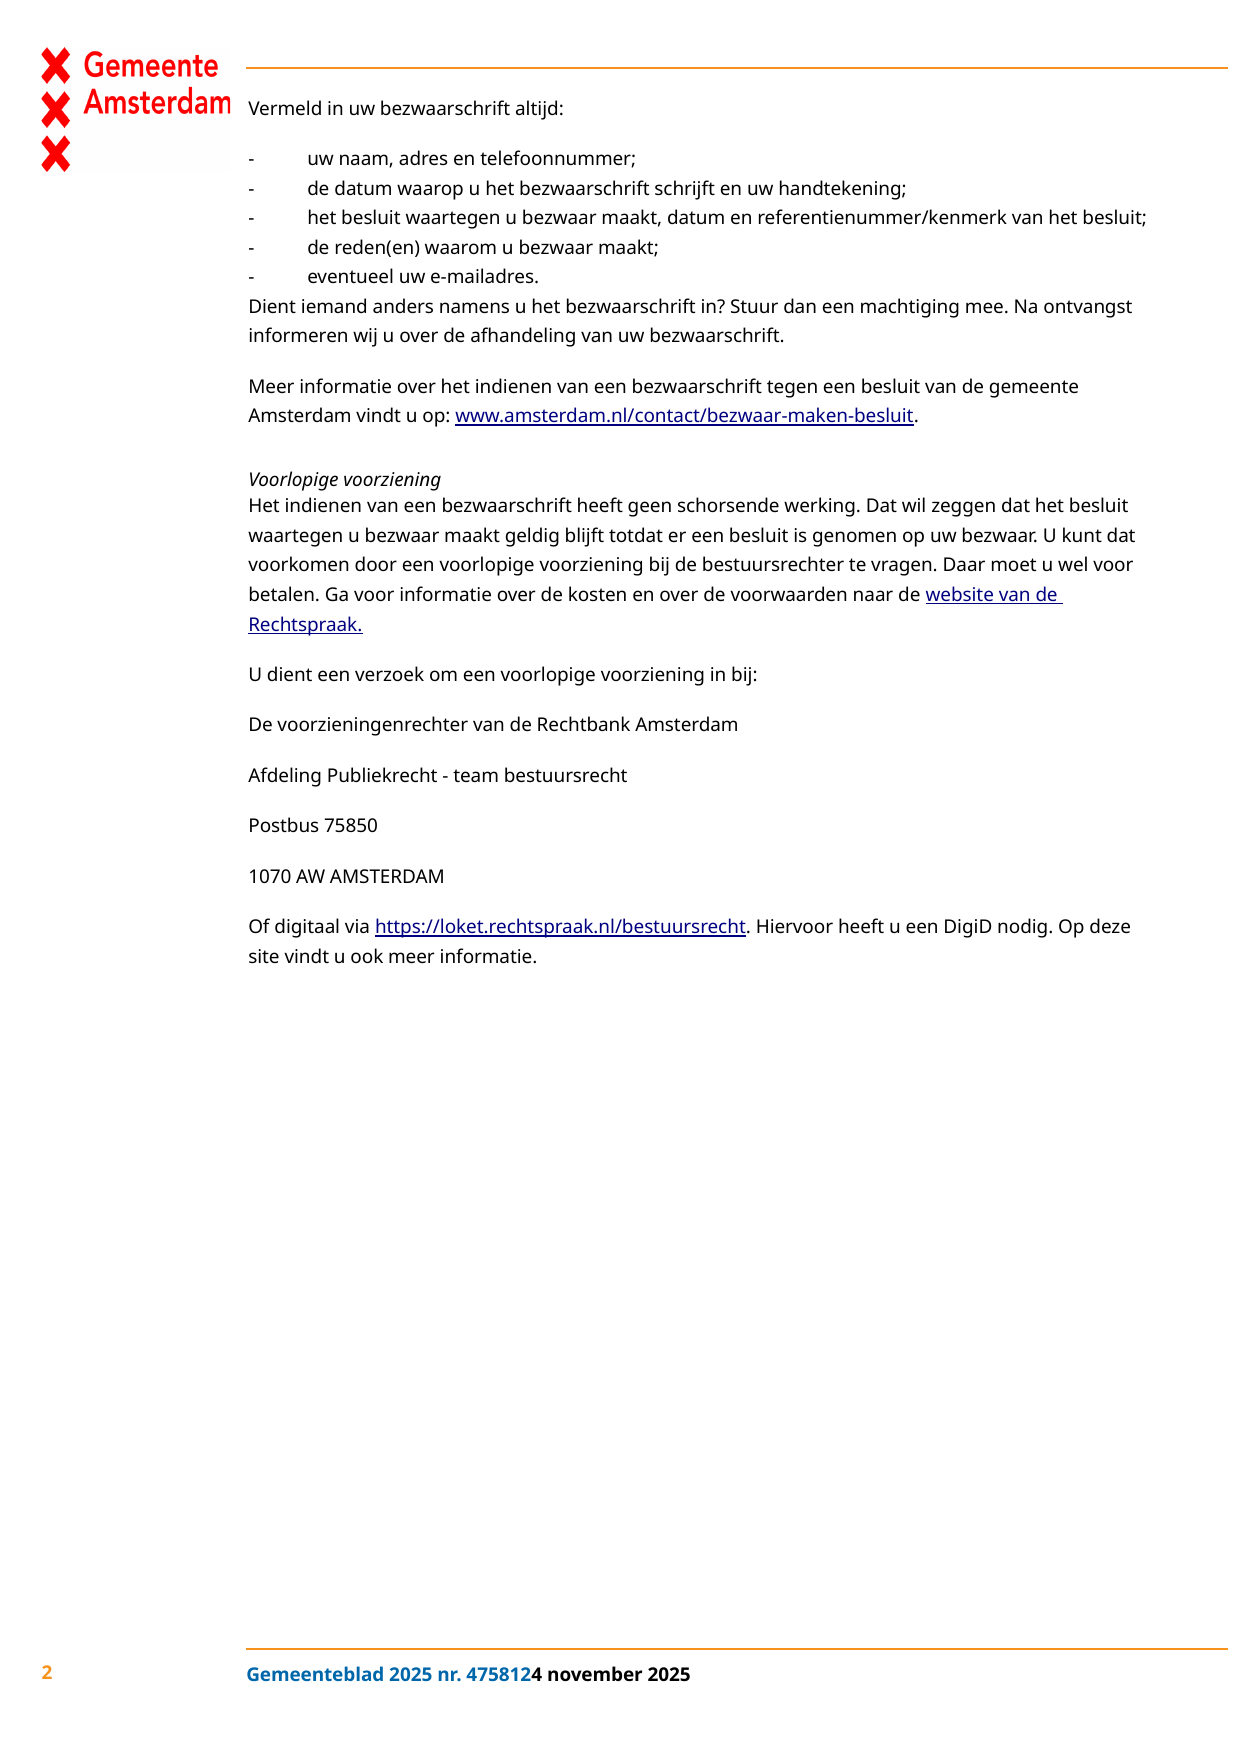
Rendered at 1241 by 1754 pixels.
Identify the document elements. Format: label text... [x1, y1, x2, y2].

text Afdeling Publiekrecht - team bestuursrecht [248, 762, 1152, 788]
text Het indienen van een bezwaarschrift heeft geen schorsende werking. Dat wil zeggen dat het besluit waartegen u bezwaar maakt geldig blijft totdat er een besluit is genomen op uw bezwaar. U kunt dat voorkomen door een voorlopige voorziening bij de bestuursrechter te vragen. Daar moet u wel voor betalen. Ga voor informatie over de kosten en over de voorwaarden naar de website van de Rechtspraak. [248, 492, 1152, 636]
list eventueel uw e-mailadres. [248, 263, 1152, 289]
picture [41, 47, 231, 172]
text Dient iemand anders namens u het bezwaarschrift in? Stuur dan een machtiging mee. Na ontvangst informeren wij u over de afhandeling van uw bezwaarschrift. [248, 293, 1152, 348]
text Voorlopige voorziening [248, 467, 1152, 492]
text Of digitaal via https://loket.rechtspraak.nl/bestuursrecht. Hiervoor heeft u een DigiD nodig. Op deze site vindt u ook meer informatie. [248, 913, 1152, 968]
text Meer informatie over het indienen van een bezwaarschrift tegen een besluit van de gemeente Amsterdam vindt u op: www.amsterdam.nl/contact/bezwaar-maken-besluit. [248, 373, 1152, 428]
text Postbus 75850 [248, 812, 1152, 838]
text 1070 AW AMSTERDAM [248, 863, 1152, 888]
list de reden(en) waarom u bezwaar maakt; [248, 234, 1152, 260]
list uw naam, adres en telefoonnummer; [248, 145, 1152, 171]
list het besluit waartegen u bezwaar maakt, datum en referentienummer/kenmerk van het besluit; [248, 204, 1152, 230]
text Vermeld in uw bezwaarschrift altijd: [248, 95, 1152, 121]
text U dient een verzoek om een voorlopige voorziening in bij: [248, 661, 1152, 687]
list de datum waarop u het bezwaarschrift schrijft en uw handtekening; [248, 175, 1152, 201]
text De voorzieningenrechter van de Rechtbank Amsterdam [248, 712, 1152, 737]
